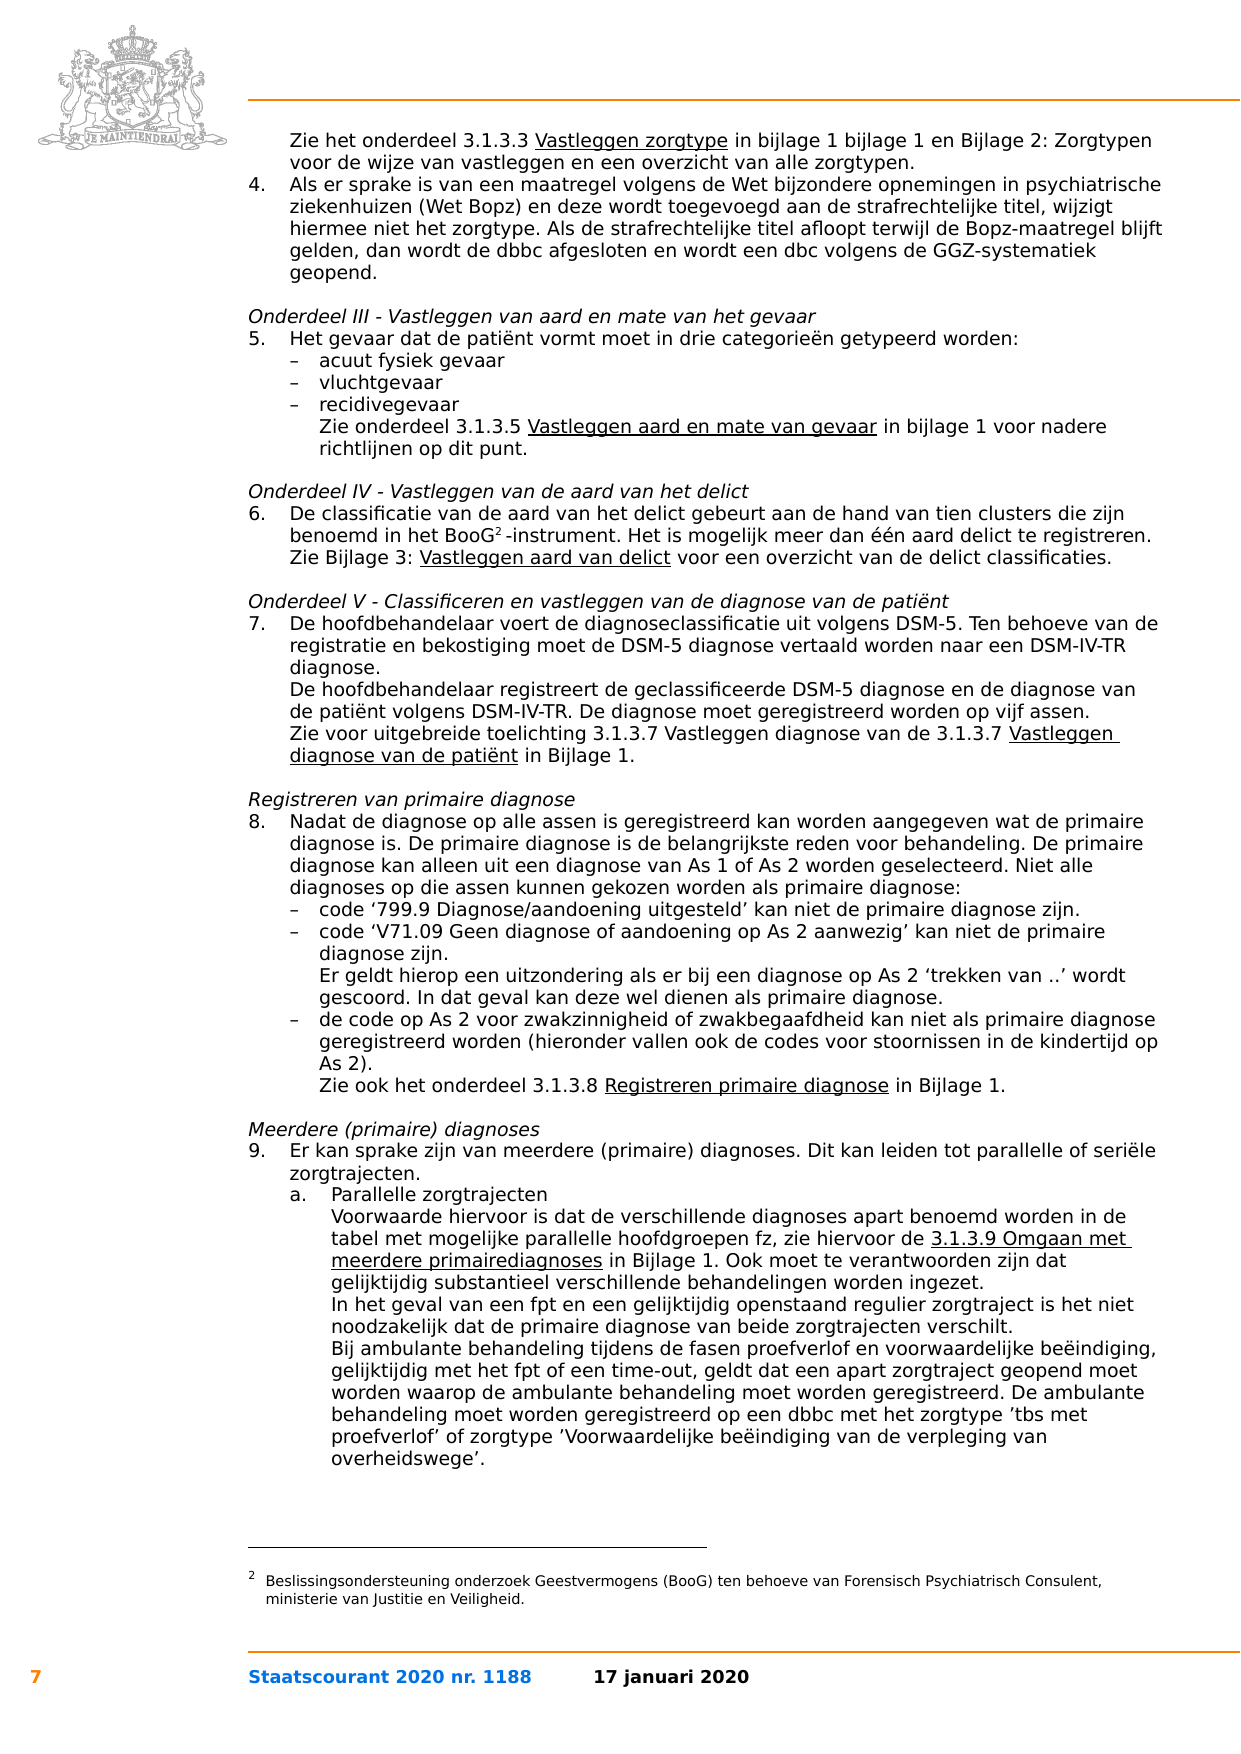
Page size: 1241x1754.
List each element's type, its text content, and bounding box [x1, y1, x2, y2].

subtitle Onderdeel V - Classificeren en vastleggen van de diagnose van de patiënt [248, 591, 1163, 613]
text Zie voor uitgebreide toelichting 3.1.3.7 Vastleggen diagnose van de 3.1.3.7 Vastleggen diagnose van de patiënt in Bijlage 1. [289, 723, 1163, 767]
text – code ‘799.9 Diagnose/aandoening uitgesteld’ kan niet de primaire diagnose zijn. [289, 899, 1163, 921]
text – vluchtgevaar [289, 372, 1163, 393]
text 4. Als er sprake is van een maatregel volgens de Wet bijzondere opnemingen in psychiatrische ziekenhuizen (Wet Bopz) en deze wordt toegevoegd aan de strafrechtelijke titel, wijzigt hiermee niet het zorgtype. Als de strafrechtelijke titel afloopt terwijl de Bopz-maatregel blijft gelden, dan wordt de dbbc afgesloten en wordt een dbc volgens de GGZ-systematiek geopend. [248, 174, 1163, 284]
text a. Parallelle zorgtrajecten [289, 1184, 1163, 1206]
subtitle Meerdere (primaire) diagnoses [248, 1118, 1163, 1140]
text Zie Bijlage 3: Vastleggen aard van delict voor een overzicht van de delict classificaties. [289, 547, 1163, 569]
text – acuut fysiek gevaar [289, 349, 1163, 372]
text Zie onderdeel 3.1.3.5 Vastleggen aard en mate van gevaar in bijlage 1 voor nadere richtlijnen op dit punt. [319, 416, 1163, 459]
picture [38, 25, 227, 150]
subtitle Onderdeel III - Vastleggen van aard en mate van het gevaar [248, 306, 1163, 328]
subtitle Onderdeel IV - Vastleggen van de aard van het delict [248, 481, 1163, 503]
text 6. De classificatie van de aard van het delict gebeurt aan de hand van tien clusters die zijn benoemd in het BooG-instrument. Het is mogelijk meer dan één aard delict te registreren. [248, 503, 1163, 547]
text In het geval van een fpt en een gelijktijdig openstaand regulier zorgtraject is het niet noodzakelijk dat de primaire diagnose van beide zorgtrajecten verschilt. [331, 1294, 1163, 1338]
text Zie ook het onderdeel 3.1.3.8 Registreren primaire diagnose in Bijlage 1. [319, 1074, 1163, 1097]
text 5. Het gevaar dat de patiënt vormt moet in drie categorieën getypeerd worden: [248, 328, 1163, 349]
text 7. De hoofdbehandelaar voert de diagnoseclassificatie uit volgens DSM-5. Ten behoeve van de registratie en bekostiging moet de DSM-5 diagnose vertaald worden naar een DSM-IV-TR diagnose. [248, 613, 1163, 679]
subtitle Registreren van primaire diagnose [248, 789, 1163, 811]
text – recidivegevaar [289, 393, 1163, 416]
text Voorwaarde hiervoor is dat de verschillende diagnoses apart benoemd worden in de tabel met mogelijke parallelle hoofdgroepen fz, zie hiervoor de 3.1.3.9 Omgaan met meerdere primairediagnoses in Bijlage 1. Ook moet te verantwoorden zijn dat gelijktijdig substantieel verschillende behandelingen worden ingezet. [331, 1206, 1163, 1294]
text Beslissingsondersteuning onderzoek Geestvermogens (BooG) ten behoeve van Forensisch Psychiatrisch Consulent, ministerie van Justitie en Veiligheid. [248, 1569, 1163, 1608]
text Zie het onderdeel 3.1.3.3 Vastleggen zorgtype in bijlage 1 bijlage 1 en Bijlage 2: Zorgtypen voor de wijze van vastleggen en een overzicht van alle zorgtypen. [289, 130, 1163, 174]
text Er geldt hierop een uitzondering als er bij een diagnose op As 2 ‘trekken van ..’ wordt gescoord. In dat geval kan deze wel dienen als primaire diagnose. [319, 965, 1163, 1009]
text De hoofdbehandelaar registreert de geclassificeerde DSM-5 diagnose en de diagnose van de patiënt volgens DSM-IV-TR. De diagnose moet geregistreerd worden op vijf assen. [289, 679, 1163, 723]
text Bij ambulante behandeling tijdens de fasen proefverlof en voorwaardelijke beëindiging, gelijktijdig met het fpt of een time-out, geldt dat een apart zorgtraject geopend moet worden waarop de ambulante behandeling moet worden geregistreerd. De ambulante behandeling moet worden geregistreerd op een dbbc met het zorgtype ’tbs met proefverlof’ of zorgtype ’Voorwaardelijke beëindiging van de verpleging van overheidswege’. [331, 1338, 1163, 1470]
text 9. Er kan sprake zijn van meerdere (primaire) diagnoses. Dit kan leiden tot parallelle of seriële zorgtrajecten. [248, 1140, 1163, 1184]
text – code ‘V71.09 Geen diagnose of aandoening op As 2 aanwezig’ kan niet de primaire diagnose zijn. [289, 921, 1163, 965]
text – de code op As 2 voor zwakzinnigheid of zwakbegaafdheid kan niet als primaire diagnose geregistreerd worden (hieronder vallen ook de codes voor stoornissen in de kindertijd op As 2). [289, 1009, 1163, 1074]
text 8. Nadat de diagnose op alle assen is geregistreerd kan worden aangegeven wat de primaire diagnose is. De primaire diagnose is de belangrijkste reden voor behandeling. De primaire diagnose kan alleen uit een diagnose van As 1 of As 2 worden geselecteerd. Niet alle diagnoses op die assen kunnen gekozen worden als primaire diagnose: [248, 811, 1163, 899]
